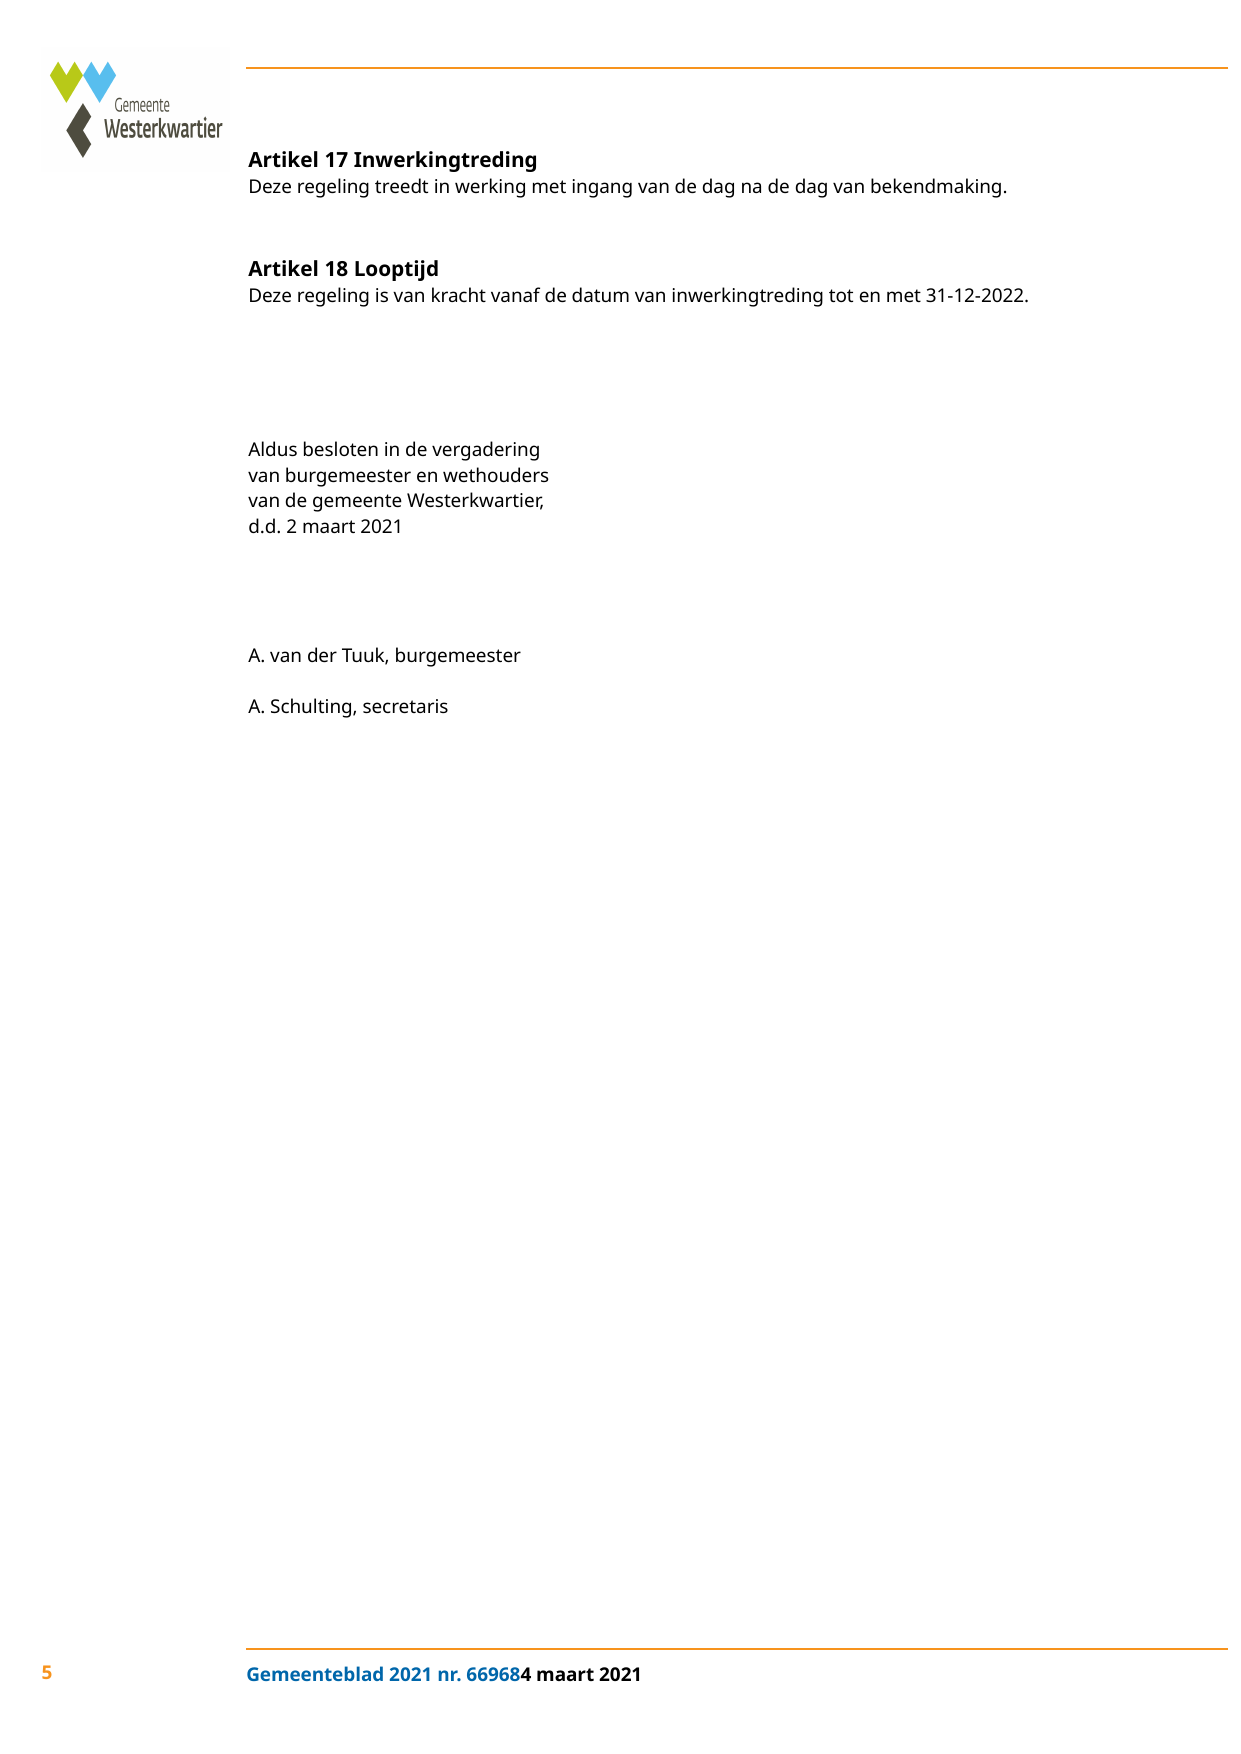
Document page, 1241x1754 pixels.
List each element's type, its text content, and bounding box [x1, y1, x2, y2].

text Deze regeling treedt in werking met ingang van de dag na de dag van bekendmaking. [248, 174, 1152, 199]
text van de gemeente Westerkwartier, [248, 488, 1152, 513]
text Deze regeling is van kracht vanaf de datum van inwerkingtreding tot en met 31-12-2022. [248, 282, 1152, 308]
picture [41, 47, 231, 172]
text van burgemeester en wethouders [248, 462, 1152, 488]
text Artikel 18 Looptijd [248, 254, 1152, 282]
text Artikel 17 Inwerkingtreding [248, 145, 1152, 174]
text A. Schulting, secretaris [248, 693, 1152, 719]
text A. van der Tuuk, burgemeester [248, 642, 1152, 668]
text d.d. 2 maart 2021 [248, 513, 1152, 539]
text Aldus besloten in de vergadering [248, 436, 1152, 462]
